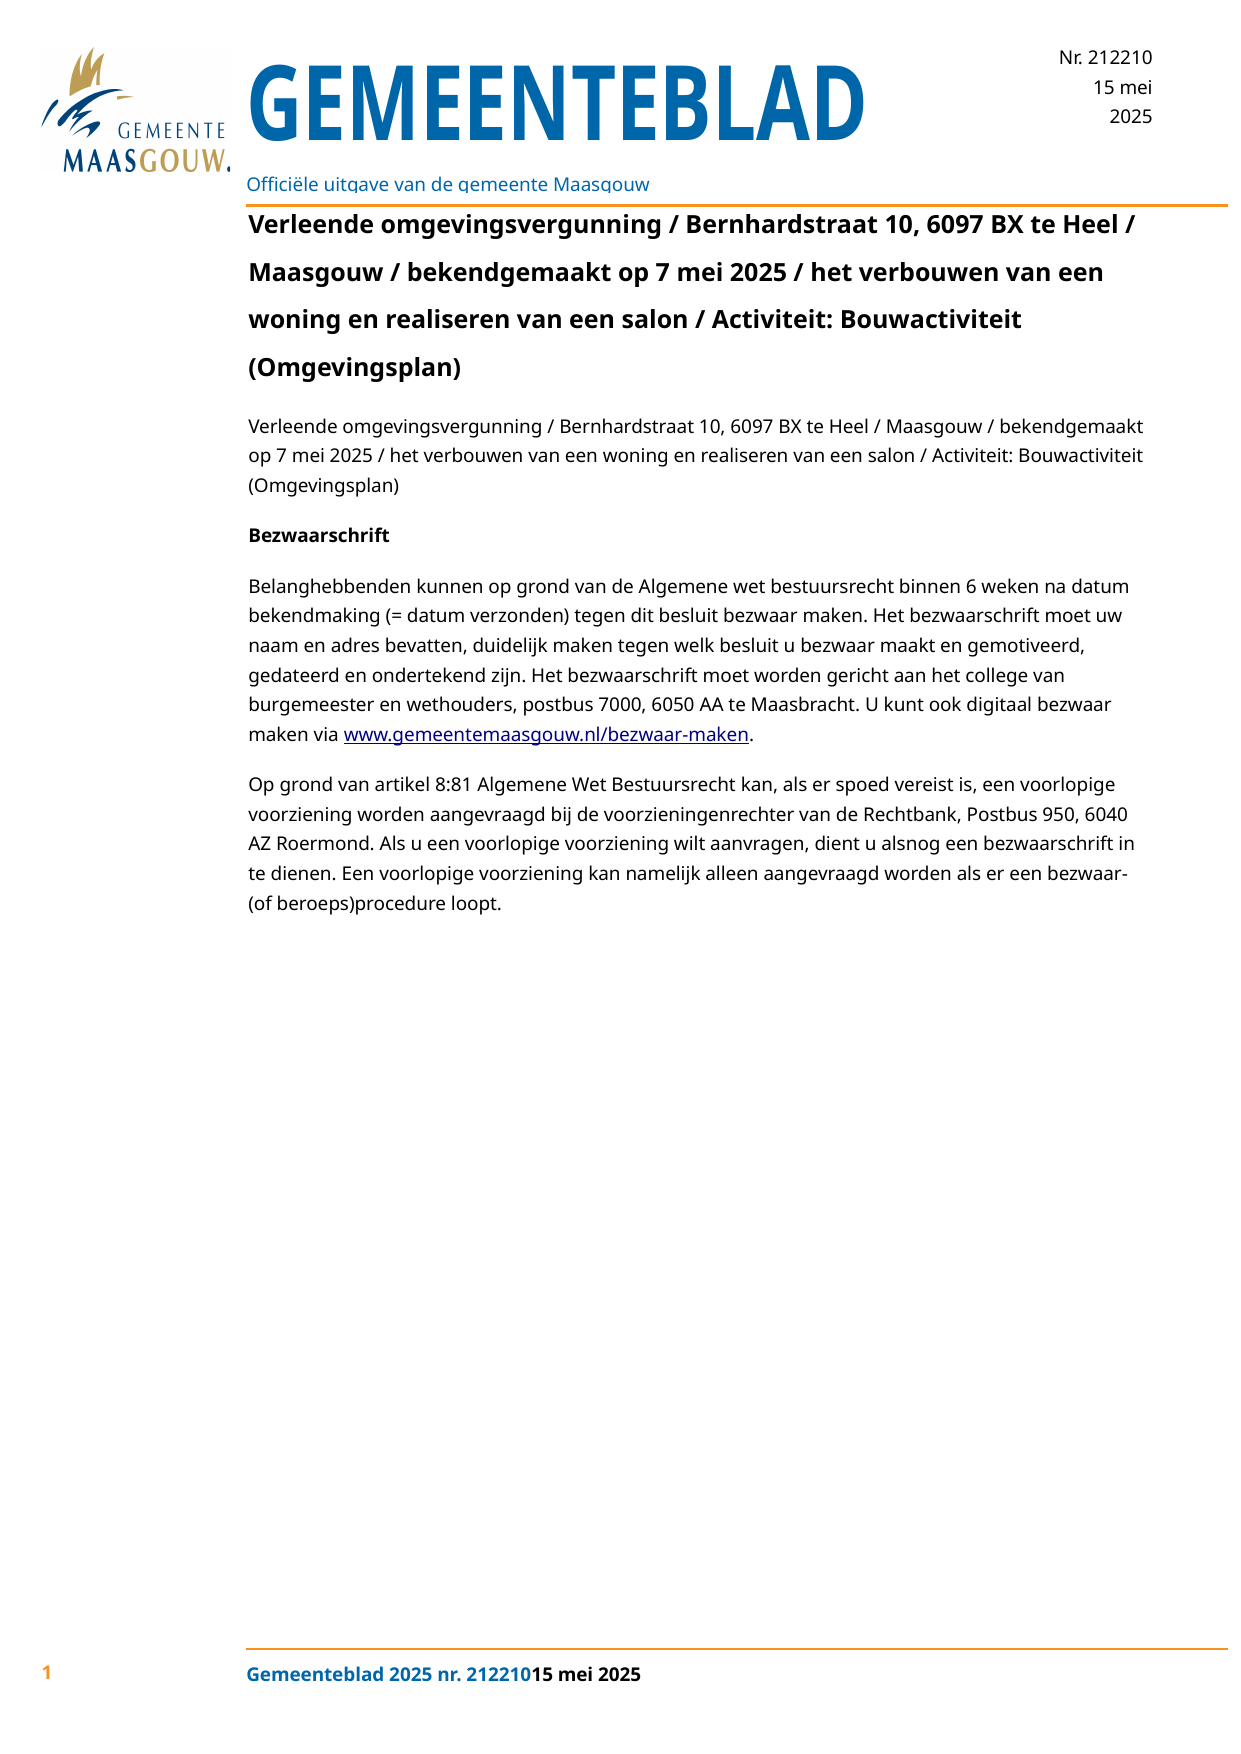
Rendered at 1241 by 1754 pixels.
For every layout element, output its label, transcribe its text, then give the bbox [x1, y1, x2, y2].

picture [41, 47, 231, 172]
text Verleende omgevingsvergunning / Bernhardstraat 10, 6097 BX te Heel / Maasgouw / bekendgemaakt op 7 mei 2025 / het verbouwen van een woning en realiseren van een salon / Activiteit: Bouwactiviteit (Omgevingsplan) [248, 413, 1152, 498]
text Verleende omgevingsvergunning / Bernhardstraat 10, 6097 BX te Heel / Maasgouw / bekendgemaakt op 7 mei 2025 / het verbouwen van een woning en realiseren van een salon / Activiteit: Bouwactiviteit (Omgevingsplan) [248, 207, 1152, 384]
text Bezwaarschrift [248, 523, 1152, 548]
text Belanghebbenden kunnen op grond van de Algemene wet bestuursrecht binnen 6 weken na datum bekendmaking (= datum verzonden) tegen dit besluit bezwaar maken. Het bezwaarschrift moet uw naam en adres bevatten, duidelijk maken tegen welk besluit u bezwaar maakt en gemotiveerd, gedateerd en ondertekend zijn. Het bezwaarschrift moet worden gericht aan het college van burgemeester en wethouders, postbus 7000, 6050 AA te Maasbracht. U kunt ook digitaal bezwaar maken via www.gemeentemaasgouw.nl/bezwaar-maken. [248, 573, 1152, 747]
text Op grond van artikel 8:81 Algemene Wet Bestuursrecht kan, als er spoed vereist is, een voorlopige voorziening worden aangevraagd bij de voorzieningenrechter van de Rechtbank, Postbus 950, 6040 AZ Roermond. Als u een voorlopige voorziening wilt aanvragen, dient u alsnog een bezwaarschrift in te dienen. Een voorlopige voorziening kan namelijk alleen aangevraagd worden als er een bezwaar- (of beroeps)procedure loopt. [248, 771, 1152, 916]
